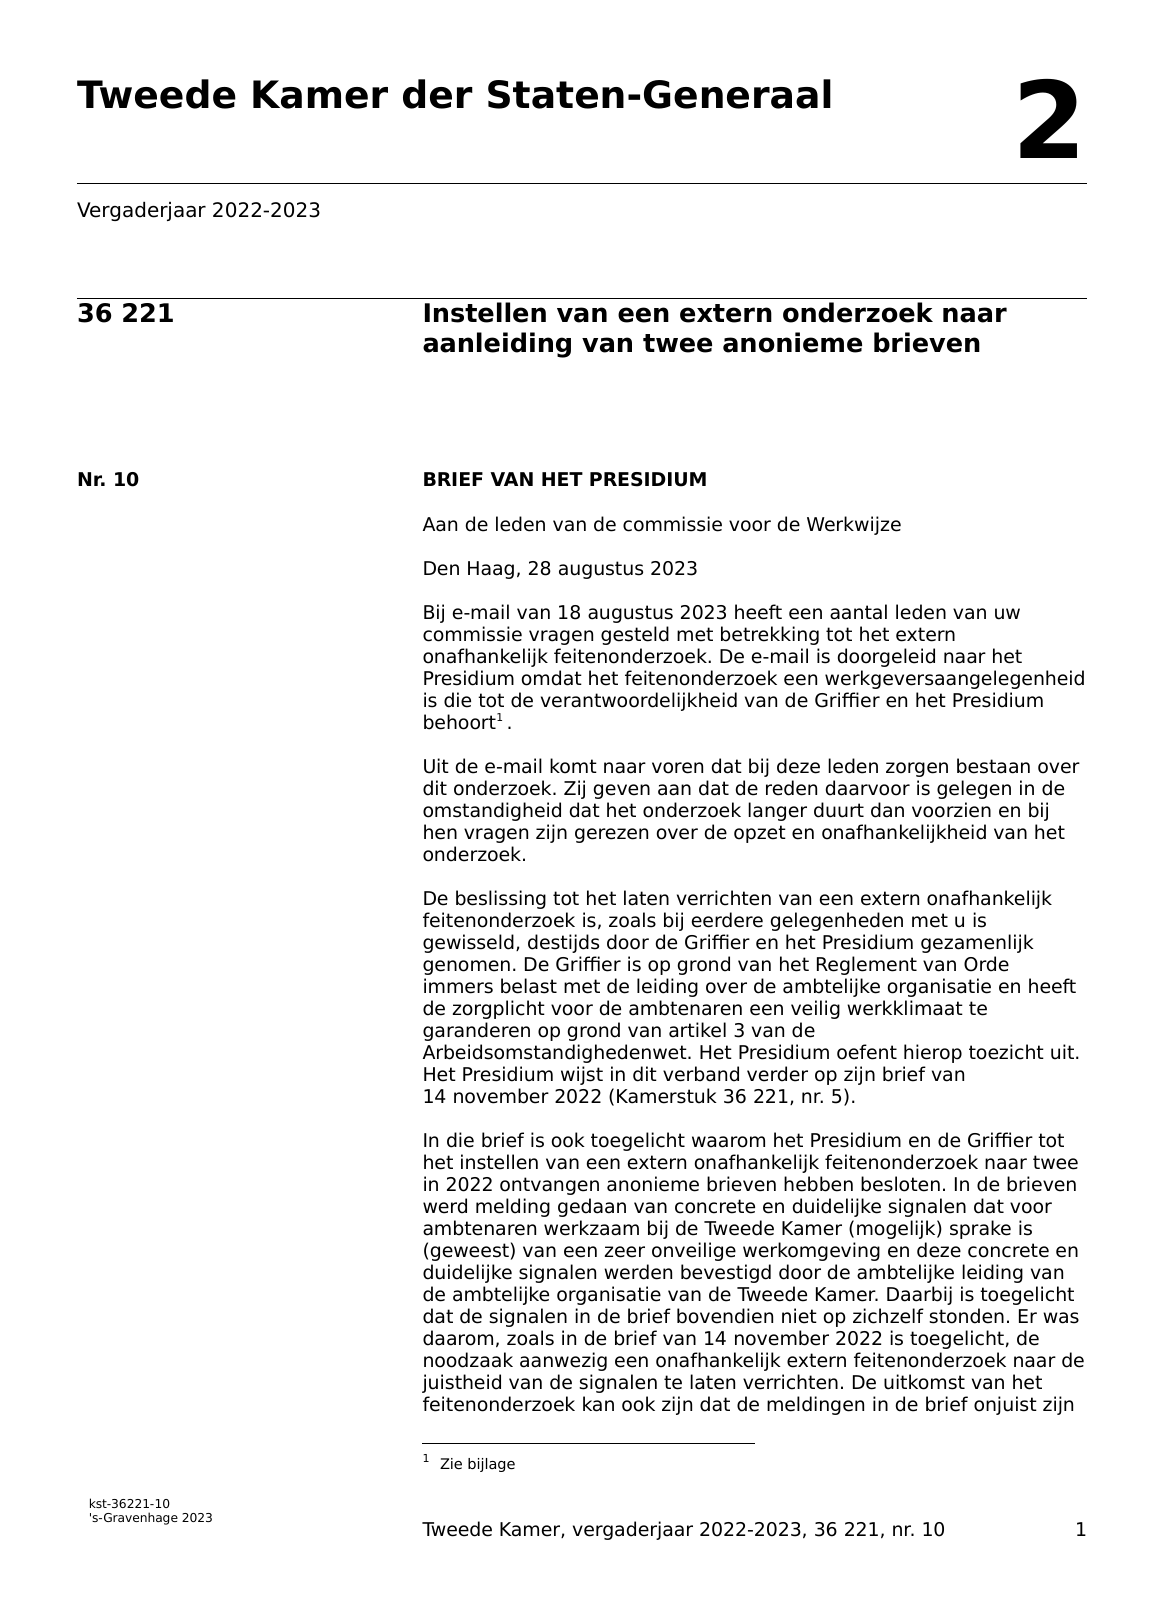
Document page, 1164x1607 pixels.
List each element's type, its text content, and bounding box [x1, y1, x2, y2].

text Zie bijlage [422, 1452, 1087, 1474]
text Bij e-mail van 18 augustus 2023 heeft een aantal leden van uw commissie vragen gesteld met betrekking tot het extern onafhankelijk feitenonderzoek. De e-mail is doorgeleid naar het Presidium omdat het feitenonderzoek een werkgeversaangelegenheid is die tot de verantwoordelijkheid van de Griffier en het Presidium behoort. [422, 602, 1087, 734]
subtitle 36 221 Instellen van een extern onderzoek naar aanleiding van twee anonieme brieven [77, 299, 1087, 358]
text In die brief is ook toegelicht waarom het Presidium en de Griffier tot het instellen van een extern onafhankelijk feitenonderzoek naar twee in 2022 ontvangen anonieme brieven hebben besloten. In de brieven werd melding gedaan van concrete en duidelijke signalen dat voor ambtenaren werkzaam bij de Tweede Kamer (mogelijk) sprake is (geweest) van een zeer onveilige werkomgeving en deze concrete en duidelijke signalen werden bevestigd door de ambtelijke leiding van de ambtelijke organisatie van de Tweede Kamer. Daarbij is toegelicht dat de signalen in de brief bovendien niet op zichzelf stonden. Er was daarom, zoals in de brief van 14 november 2022 is toegelicht, de noodzaak aanwezig een onafhankelijk extern feitenonderzoek naar de juistheid van de signalen te laten verrichten. De uitkomst van het feitenonderzoek kan ook zijn dat de meldingen in de brief onjuist zijn [422, 1130, 1087, 1416]
text Den Haag, 28 augustus 2023 [422, 558, 1087, 580]
text 's-Gravenhage 2023 [88, 1511, 323, 1525]
text De beslissing tot het laten verrichten van een extern onafhankelijk feitenonderzoek is, zoals bij eerdere gelegenheden met u is gewisseld, destijds door de Griffier en het Presidium gezamenlijk genomen. De Griffier is op grond van het Reglement van Orde immers belast met de leiding over de ambtelijke organisatie en heeft de zorgplicht voor de ambtenaren een veilig werkklimaat te garanderen op grond van artikel 3 van de Arbeidsomstandighedenwet. Het Presidium oefent hierop toezicht uit. Het Presidium wijst in dit verband verder op zijn brief van 14 november 2022 (Kamerstuk 36 221, nr. 5). [422, 888, 1087, 1108]
subtitle Nr. 10 BRIEF VAN HET PRESIDIUM [77, 469, 1087, 491]
text kst-36221-10 [88, 1497, 323, 1511]
table_cell Vergaderjaar 2022-2023 [77, 184, 1087, 298]
text Uit de e-mail komt naar voren dat bij deze leden zorgen bestaan over dit onderzoek. Zij geven aan dat de reden daarvoor is gelegen in de omstandigheid dat het onderzoek langer duurt dan voorzien en bij hen vragen zijn gerezen over de opzet en onafhankelijkheid van het onderzoek. [422, 756, 1087, 866]
table_header Tweede Kamer der Staten-Generaal [77, 59, 886, 183]
text Aan de leden van de commissie voor de Werkwijze [422, 513, 1087, 536]
table_header 2 [886, 59, 1087, 183]
